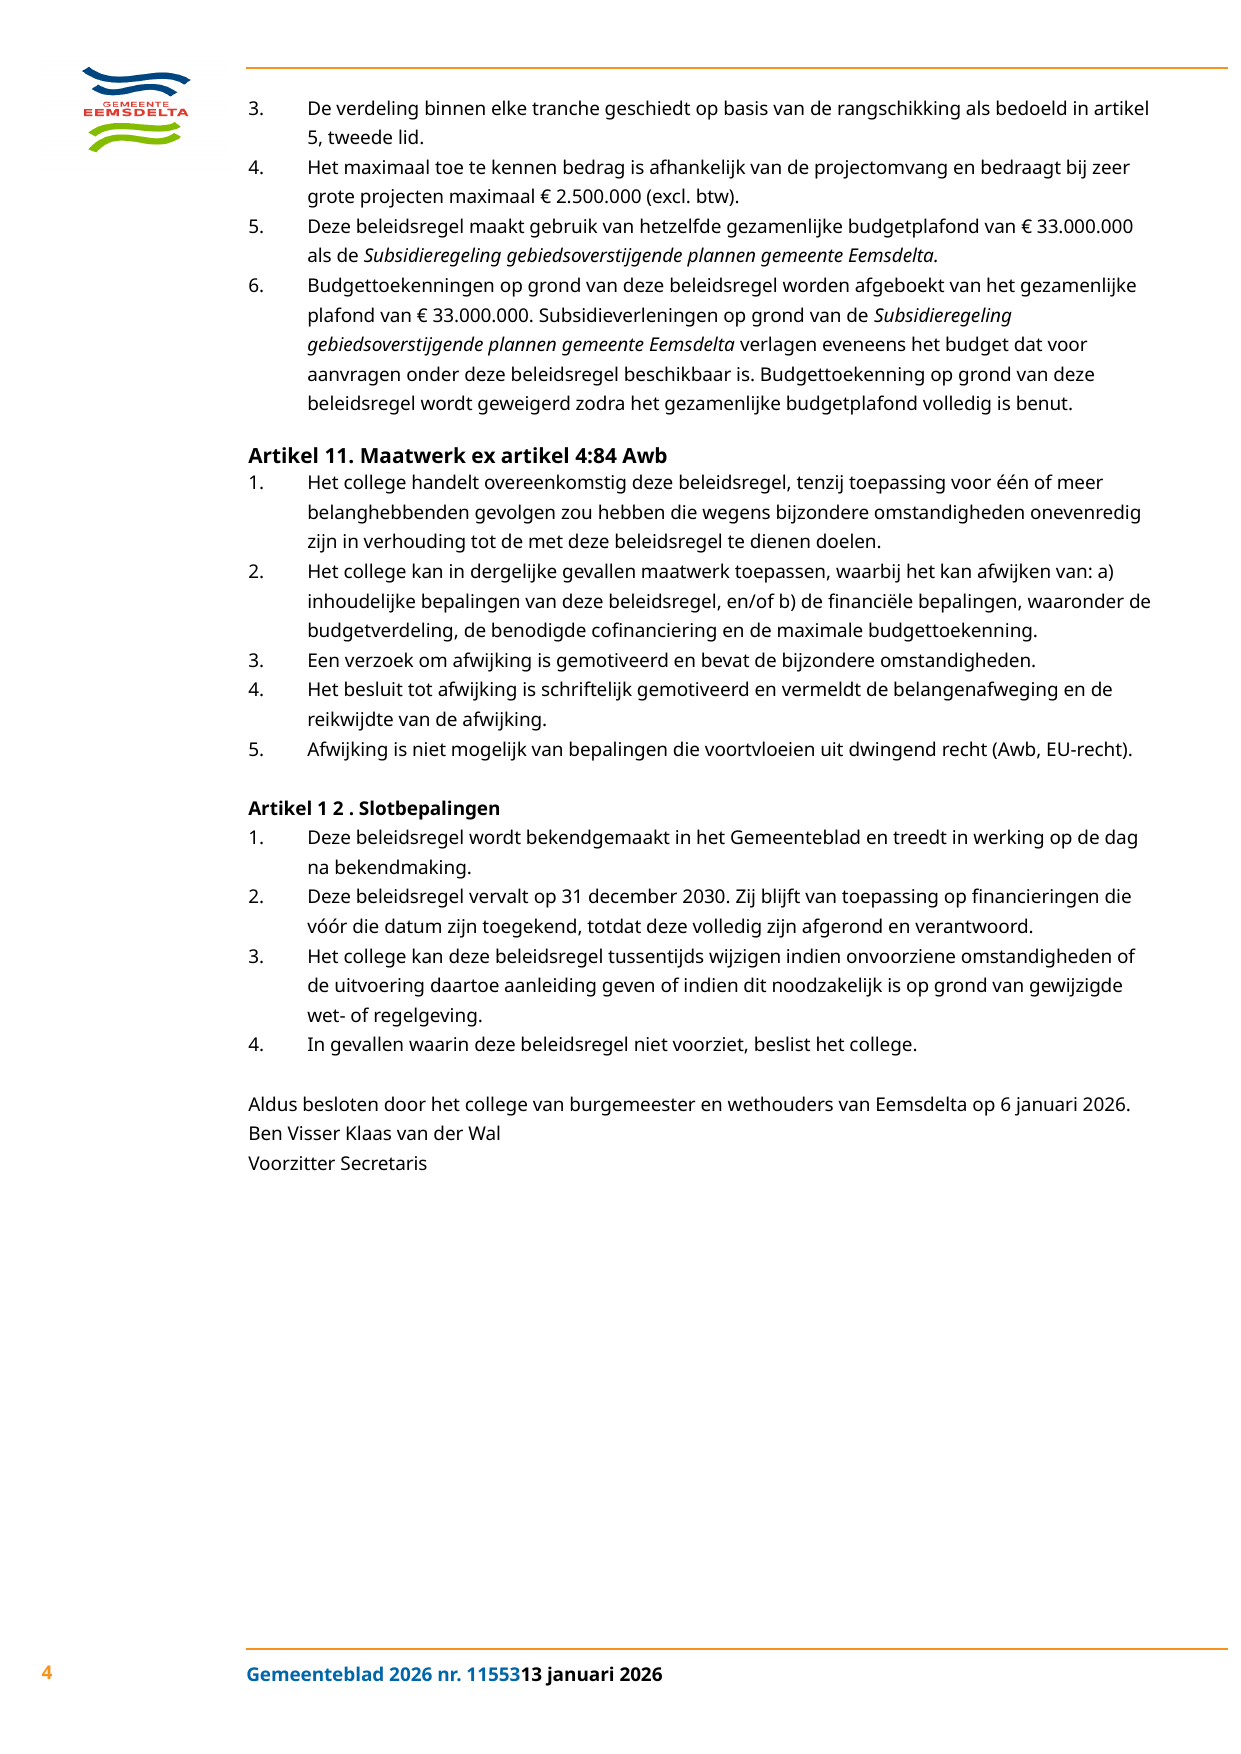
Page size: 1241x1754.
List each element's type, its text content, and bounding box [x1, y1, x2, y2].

list Het college kan in dergelijke gevallen maatwerk toepassen, waarbij het kan afwijken van: a) inhoudelijke bepalingen van deze beleidsregel, en/of b) de financiële bepalingen, waaronder de budgetverdeling, de benodigde cofinanciering en de maximale budgettoekenning. [248, 558, 1152, 643]
list Deze beleidsregel vervalt op 31 december 2030. Zij blijft van toepassing op financieringen die vóór die datum zijn toegekend, totdat deze volledig zijn afgerond en verantwoord. [248, 884, 1152, 939]
list Deze beleidsregel wordt bekendgemaakt in het Gemeenteblad en treedt in werking op de dag na bekendmaking. [248, 824, 1152, 880]
list Afwijking is niet mogelijk van bepalingen die voortvloeien uit dwingend recht (Awb, EU-recht). [248, 736, 1152, 761]
text Aldus besloten door het college van burgemeester en wethouders van Eemsdelta op 6 januari 2026. [248, 1091, 1152, 1116]
text Artikel 11. Maatwerk ex artikel 4:84 Awb [248, 441, 1152, 469]
list Het college handelt overeenkomstig deze beleidsregel, tenzij toepassing voor één of meer belanghebbenden gevolgen zou hebben die wegens bijzondere omstandigheden onevenredig zijn in verhouding tot de met deze beleidsregel te dienen doelen. [248, 469, 1152, 554]
list Het college kan deze beleidsregel tussentijds wijzigen indien onvoorziene omstandigheden of de uitvoering daartoe aanleiding geven of indien dit noodzakelijk is op grond van gewijzigde wet- of regelgeving. [248, 943, 1152, 1028]
picture [41, 47, 231, 172]
list In gevallen waarin deze beleidsregel niet voorziet, beslist het college. [248, 1032, 1152, 1057]
list Budgettoekenningen op grond van deze beleidsregel worden afgeboekt van het gezamenlijke plafond van € 33.000.000. Subsidieverleningen op grond van de Subsidieregeling gebiedsoverstijgende plannen gemeente Eemsdelta verlagen eveneens het budget dat voor aanvragen onder deze beleidsregel beschikbaar is. Budgettoekenning op grond van deze beleidsregel wordt geweigerd zodra het gezamenlijke budgetplafond volledig is benut. [248, 272, 1152, 416]
list Deze beleidsregel maakt gebruik van hetzelfde gezamenlijke budgetplafond van € 33.000.000 als de Subsidieregeling gebiedsoverstijgende plannen gemeente Eemsdelta. [248, 213, 1152, 268]
text Artikel 1 2 . Slotbepalingen [248, 795, 1152, 821]
text Voorzitter Secretaris [248, 1150, 1152, 1176]
list De verdeling binnen elke tranche geschiedt op basis van de rangschikking als bedoeld in artikel 5, tweede lid. [248, 95, 1152, 150]
list Het maximaal toe te kennen bedrag is afhankelijk van de projectomvang en bedraagt bij zeer grote projecten maximaal € 2.500.000 (excl. btw). [248, 154, 1152, 209]
list Het besluit tot afwijking is schriftelijk gemotiveerd en vermeldt de belangenafweging en de reikwijdte van de afwijking. [248, 677, 1152, 732]
list Een verzoek om afwijking is gemotiveerd en bevat de bijzondere omstandigheden. [248, 647, 1152, 673]
text Ben Visser Klaas van der Wal [248, 1120, 1152, 1146]
